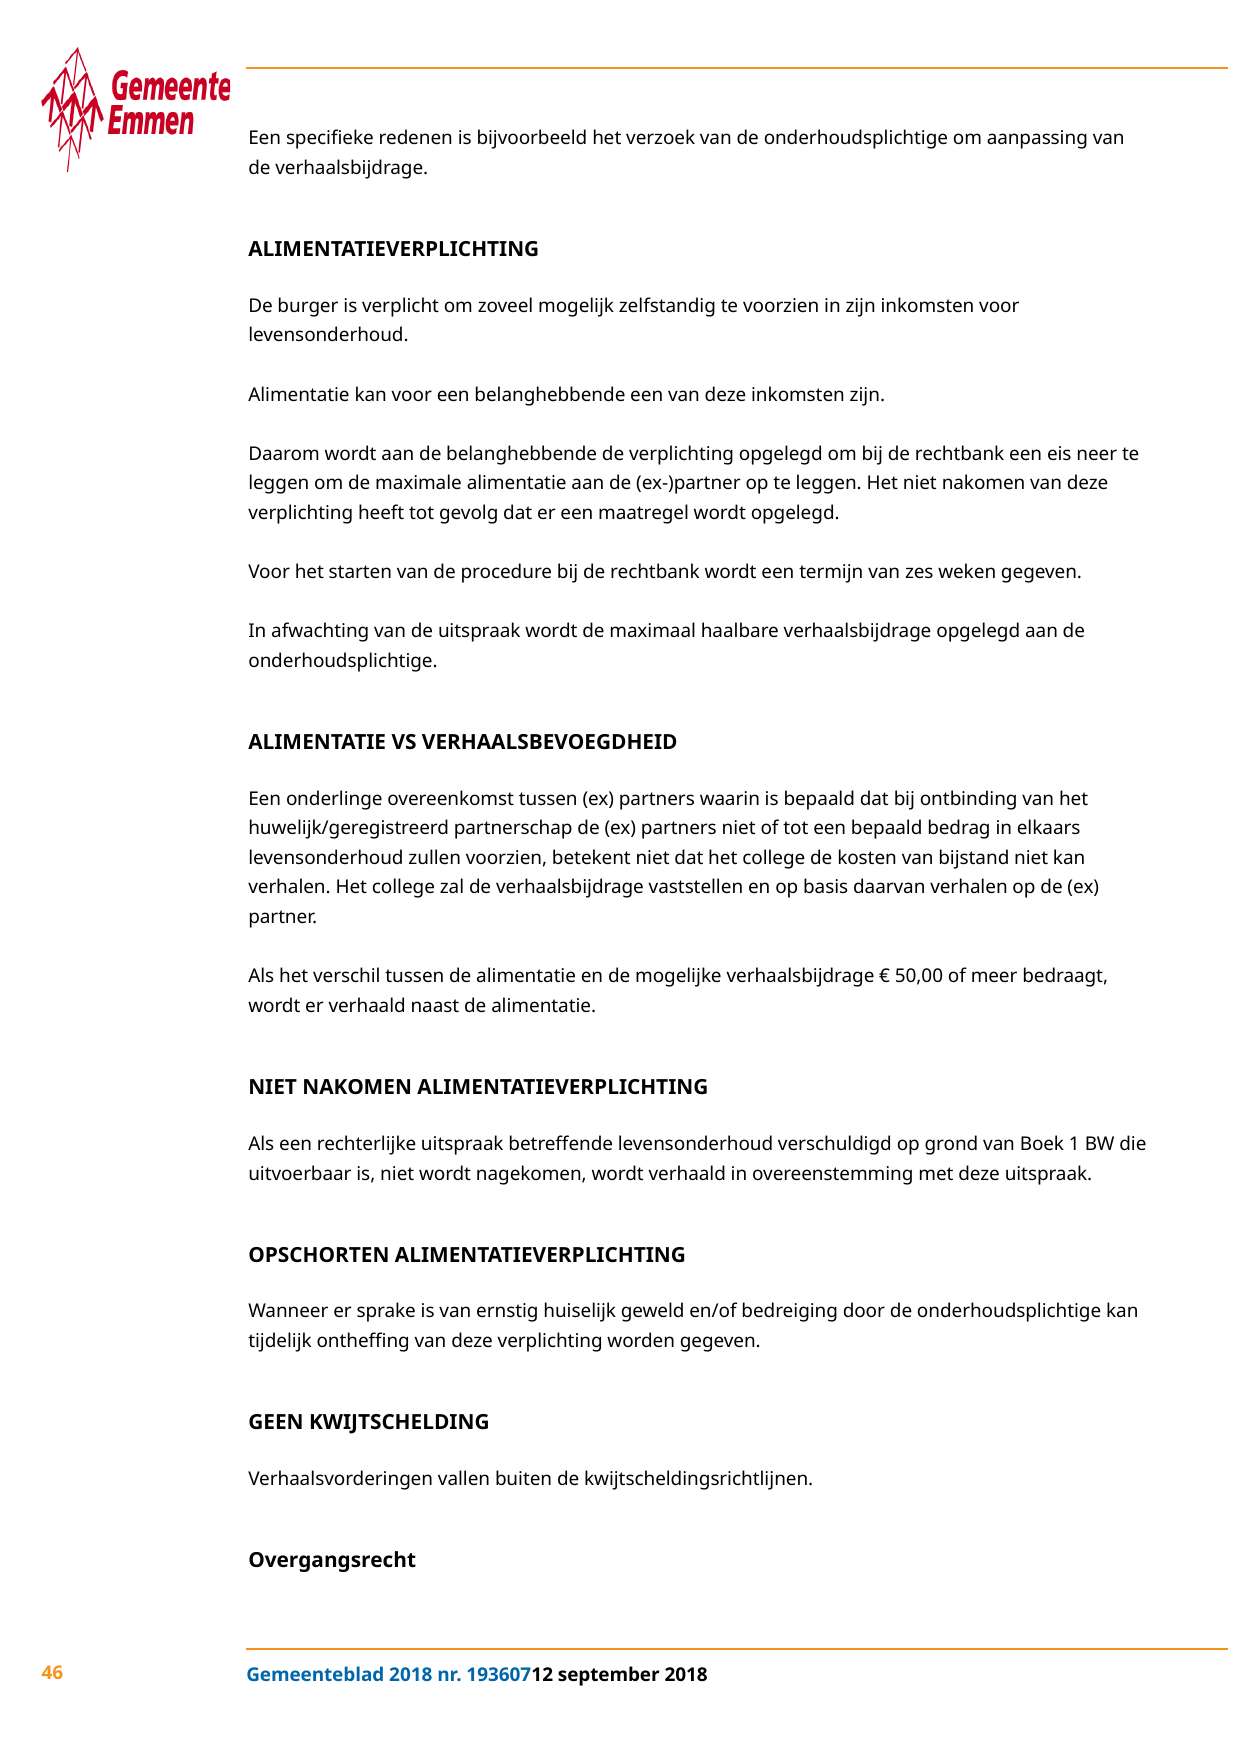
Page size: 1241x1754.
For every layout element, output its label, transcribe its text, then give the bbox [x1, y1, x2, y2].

text Overgangsrecht [248, 1545, 1152, 1574]
text Verhaalsvorderingen vallen buiten de kwijtscheldingsrichtlijnen. [248, 1465, 1152, 1491]
text Alimentatie kan voor een belanghebbende een van deze inkomsten zijn. [248, 381, 1152, 406]
text ALIMENTATIE VS VERHAALSBEVOEGDHEID [248, 727, 1152, 755]
picture [41, 47, 231, 172]
text Wanneer er sprake is van ernstig huiselijk geweld en/of bedreiging door de onderhoudsplichtige kan tijdelijk ontheffing van deze verplichting worden gegeven. [248, 1298, 1152, 1353]
text Als het verschil tussen de alimentatie en de mogelijke verhaalsbijdrage € 50,00 of meer bedraagt, wordt er verhaald naast de alimentatie. [248, 962, 1152, 1018]
text Een specifieke redenen is bijvoorbeeld het verzoek van de onderhoudsplichtige om aanpassing van de verhaalsbijdrage. [248, 124, 1152, 180]
text NIET NAKOMEN ALIMENTATIEVERPLICHTING [248, 1072, 1152, 1101]
text Een onderlinge overeenkomst tussen (ex) partners waarin is bepaald dat bij ontbinding van het huwelijk/geregistreerd partnerschap de (ex) partners niet of tot een bepaald bedrag in elkaars levensonderhoud zullen voorzien, betekent niet dat het college de kosten van bijstand niet kan verhalen. Het college zal de verhaalsbijdrage vaststellen en op basis daarvan verhalen op de (ex) partner. [248, 785, 1152, 929]
text OPSCHORTEN ALIMENTATIEVERPLICHTING [248, 1240, 1152, 1268]
text GEEN KWIJTSCHELDING [248, 1407, 1152, 1436]
text Voor het starten van de procedure bij de rechtbank wordt een termijn van zes weken gegeven. [248, 558, 1152, 584]
text Daarom wordt aan de belanghebbende de verplichting opgelegd om bij de rechtbank een eis neer te leggen om de maximale alimentatie aan de (ex-)partner op te leggen. Het niet nakomen van deze verplichting heeft tot gevolg dat er een maatregel wordt opgelegd. [248, 440, 1152, 525]
text De burger is verplicht om zoveel mogelijk zelfstandig te voorzien in zijn inkomsten voor levensonderhoud. [248, 292, 1152, 347]
text Als een rechterlijke uitspraak betreffende levensonderhoud verschuldigd op grond van Boek 1 BW die uitvoerbaar is, niet wordt nagekomen, wordt verhaald in overeenstemming met deze uitspraak. [248, 1130, 1152, 1185]
text In afwachting van de uitspraak wordt de maximaal haalbare verhaalsbijdrage opgelegd aan de onderhoudsplichtige. [248, 617, 1152, 673]
text ALIMENTATIEVERPLICHTING [248, 234, 1152, 262]
